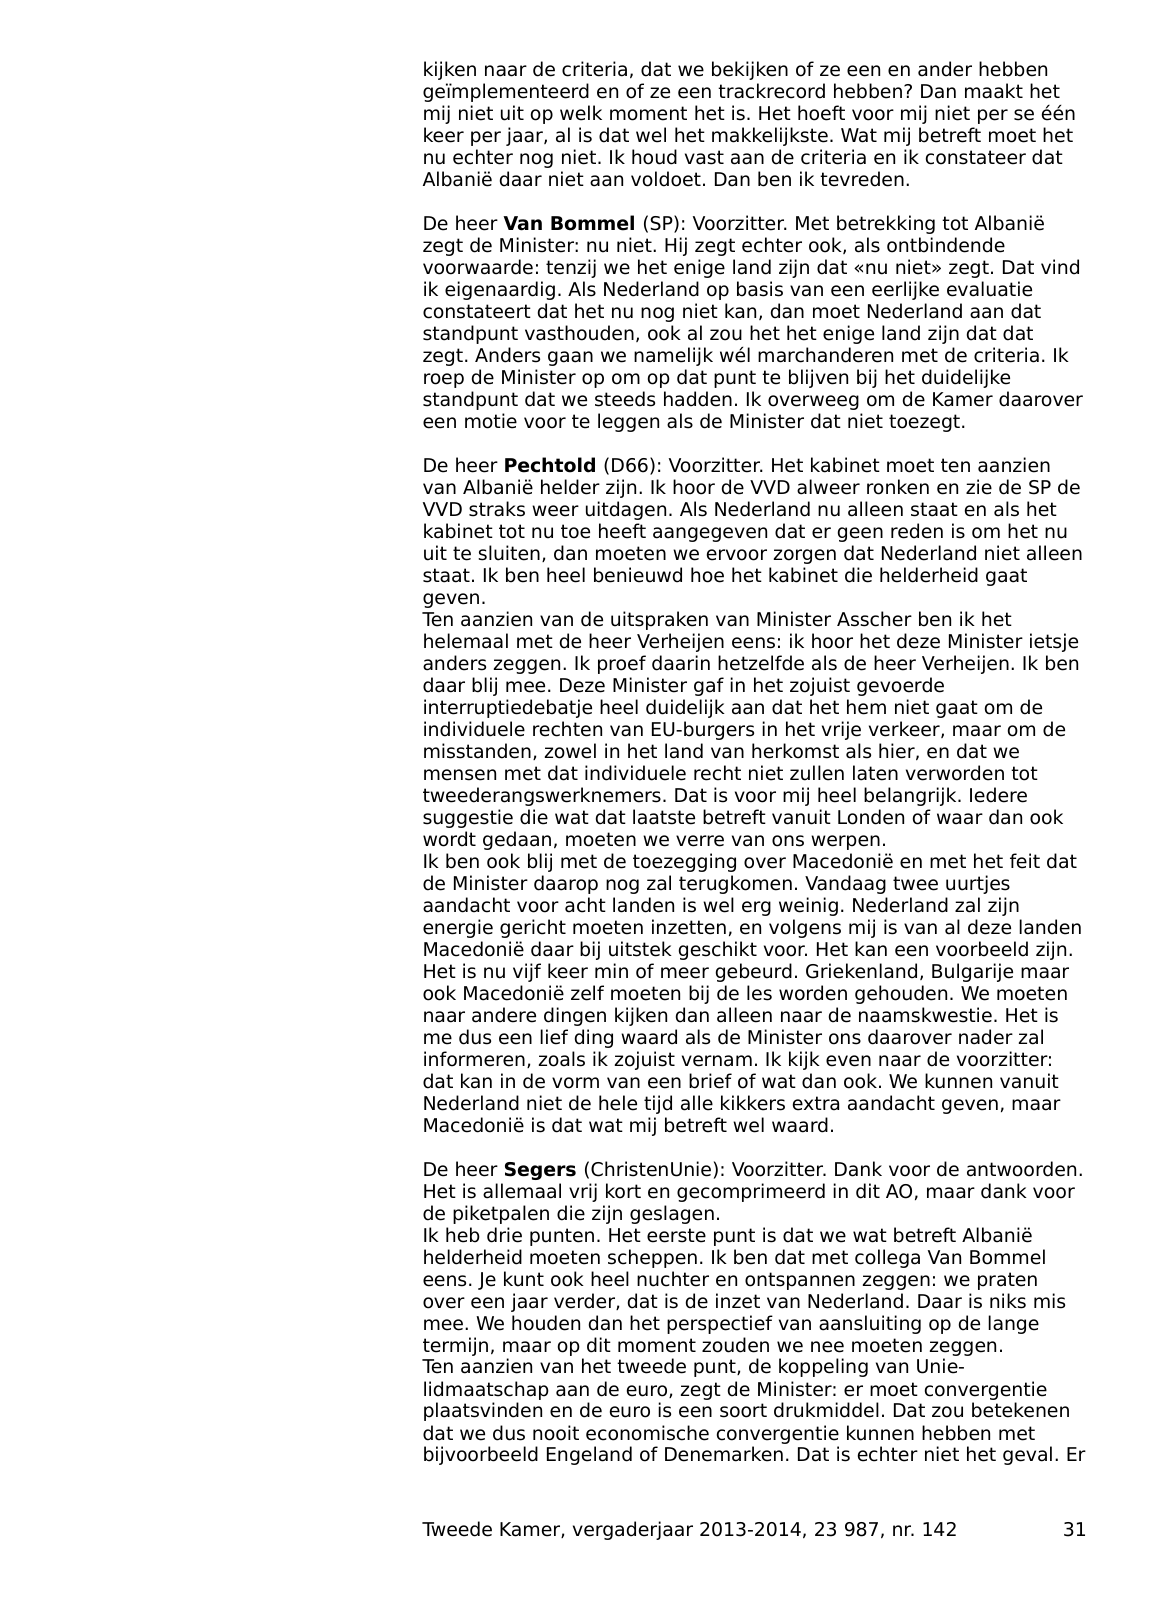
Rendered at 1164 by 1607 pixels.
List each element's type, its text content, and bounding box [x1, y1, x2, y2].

text De heer Van Bommel (SP): Voorzitter. Met betrekking tot Albanië zegt de Minister: nu niet. Hij zegt echter ook, als ontbindende voorwaarde: tenzij we het enige land zijn dat «nu niet» zegt. Dat vind ik eigenaardig. Als Nederland op basis van een eerlijke evaluatie constateert dat het nu nog niet kan, dan moet Nederland aan dat standpunt vasthouden, ook al zou het het enige land zijn dat dat zegt. Anders gaan we namelijk wél marchanderen met de criteria. Ik roep de Minister op om op dat punt te blijven bij het duidelijke standpunt dat we steeds hadden. Ik overweeg om de Kamer daarover een motie voor te leggen als de Minister dat niet toezegt. [422, 213, 1087, 433]
text Ten aanzien van het tweede punt, de koppeling van Unie-lidmaatschap aan de euro, zegt de Minister: er moet convergentie plaatsvinden en de euro is een soort drukmiddel. Dat zou betekenen dat we dus nooit economische convergentie kunnen hebben met bijvoorbeeld Engeland of Denemarken. Dat is echter niet het geval. Er [422, 1356, 1087, 1466]
text kijken naar de criteria, dat we bekijken of ze een en ander hebben geïmplementeerd en of ze een trackrecord hebben? Dan maakt het mij niet uit op welk moment het is. Het hoeft voor mij niet per se één keer per jaar, al is dat wel het makkelijkste. Wat mij betreft moet het nu echter nog niet. Ik houd vast aan de criteria en ik constateer dat Albanië daar niet aan voldoet. Dan ben ik tevreden. [422, 59, 1087, 191]
text De heer Segers (ChristenUnie): Voorzitter. Dank voor de antwoorden. Het is allemaal vrij kort en gecomprimeerd in dit AO, maar dank voor de piketpalen die zijn geslagen. [422, 1159, 1087, 1224]
text De heer Pechtold (D66): Voorzitter. Het kabinet moet ten aanzien van Albanië helder zijn. Ik hoor de VVD alweer ronken en zie de SP de VVD straks weer uitdagen. Als Nederland nu alleen staat en als het kabinet tot nu toe heeft aangegeven dat er geen reden is om het nu uit te sluiten, dan moeten we ervoor zorgen dat Nederland niet alleen staat. Ik ben heel benieuwd hoe het kabinet die helderheid gaat geven. [422, 455, 1087, 609]
text Ik heb drie punten. Het eerste punt is dat we wat betreft Albanië helderheid moeten scheppen. Ik ben dat met collega Van Bommel eens. Je kunt ook heel nuchter en ontspannen zeggen: we praten over een jaar verder, dat is de inzet van Nederland. Daar is niks mis mee. We houden dan het perspectief van aansluiting op de lange termijn, maar op dit moment zouden we nee moeten zeggen. [422, 1224, 1087, 1356]
text Ik ben ook blij met de toezegging over Macedonië en met het feit dat de Minister daarop nog zal terugkomen. Vandaag twee uurtjes aandacht voor acht landen is wel erg weinig. Nederland zal zijn energie gericht moeten inzetten, en volgens mij is van al deze landen Macedonië daar bij uitstek geschikt voor. Het kan een voorbeeld zijn. Het is nu vijf keer min of meer gebeurd. Griekenland, Bulgarije maar ook Macedonië zelf moeten bij de les worden gehouden. We moeten naar andere dingen kijken dan alleen naar de naamskwestie. Het is me dus een lief ding waard als de Minister ons daarover nader zal informeren, zoals ik zojuist vernam. Ik kijk even naar de voorzitter: dat kan in de vorm van een brief of wat dan ook. We kunnen vanuit Nederland niet de hele tijd alle kikkers extra aandacht geven, maar Macedonië is dat wat mij betreft wel waard. [422, 851, 1087, 1136]
text Ten aanzien van de uitspraken van Minister Asscher ben ik het helemaal met de heer Verheijen eens: ik hoor het deze Minister ietsje anders zeggen. Ik proef daarin hetzelfde als de heer Verheijen. Ik ben daar blij mee. Deze Minister gaf in het zojuist gevoerde interruptiedebatje heel duidelijk aan dat het hem niet gaat om de individuele rechten van EU-burgers in het vrije verkeer, maar om de misstanden, zowel in het land van herkomst als hier, en dat we mensen met dat individuele recht niet zullen laten verworden tot tweederangswerknemers. Dat is voor mij heel belangrijk. Iedere suggestie die wat dat laatste betreft vanuit Londen of waar dan ook wordt gedaan, moeten we verre van ons werpen. [422, 609, 1087, 851]
